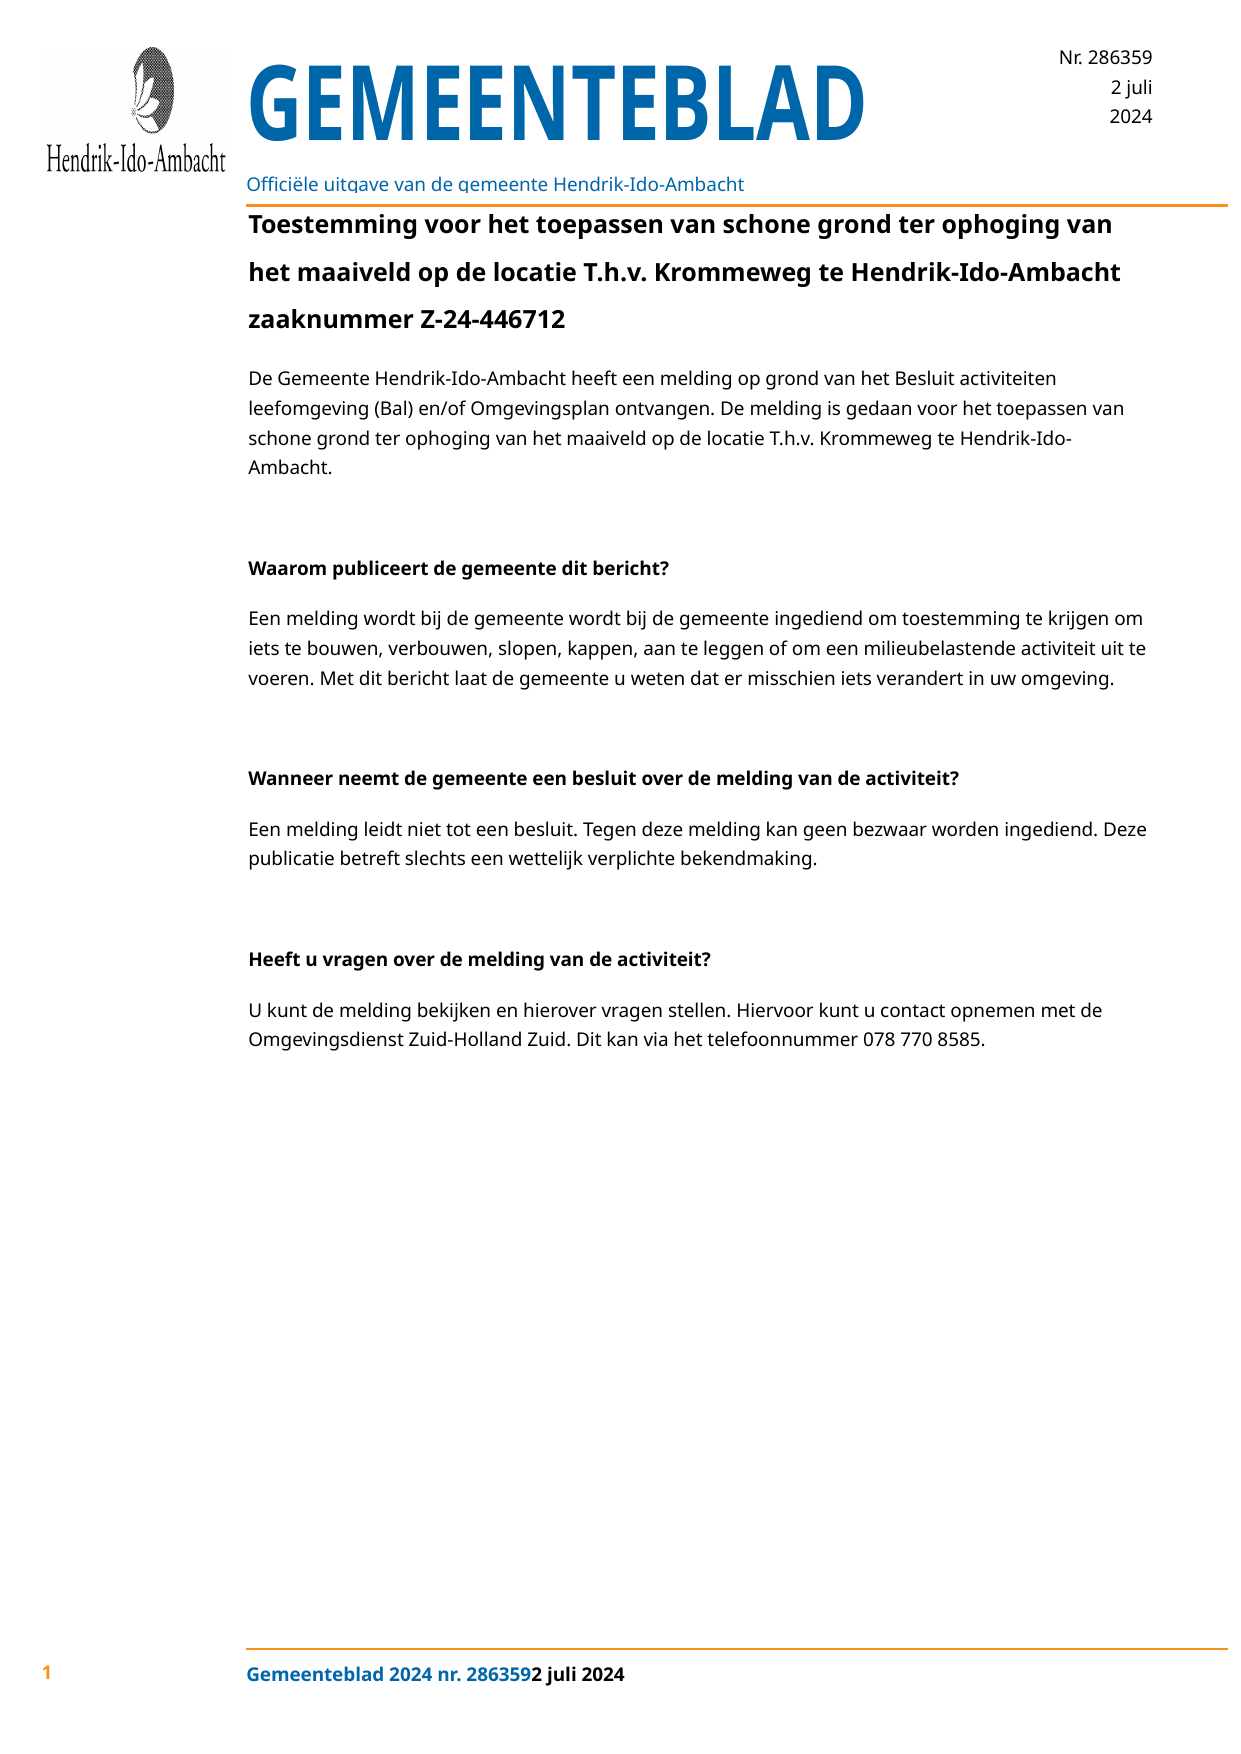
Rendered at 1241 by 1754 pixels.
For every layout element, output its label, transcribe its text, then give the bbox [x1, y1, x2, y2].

picture [41, 47, 231, 172]
text Een melding wordt bij de gemeente wordt bij de gemeente ingediend om toestemming te krijgen om iets te bouwen, verbouwen, slopen, kappen, aan te leggen of om een milieubelastende activiteit uit te voeren. Met dit bericht laat de gemeente u weten dat er misschien iets verandert in uw omgeving. [248, 606, 1152, 690]
text U kunt de melding bekijken en hierover vragen stellen. Hiervoor kunt u contact opnemen met de Omgevingsdienst Zuid-Holland Zuid. Dit kan via het telefoonnummer 078 770 8585. [248, 997, 1152, 1052]
text Heeft u vragen over de melding van de activiteit? [248, 946, 1152, 972]
text Toestemming voor het toepassen van schone grond ter ophoging van het maaiveld op de locatie T.h.v. Krommeweg te Hendrik-Ido-Ambacht zaaknummer Z-24-446712 [248, 207, 1152, 336]
text Een melding leidt niet tot een besluit. Tegen deze melding kan geen bezwaar worden ingediend. Deze publicatie betreft slechts een wettelijk verplichte bekendmaking. [248, 816, 1152, 871]
text De Gemeente Hendrik-Ido-Ambacht heeft een melding op grond van het Besluit activiteiten leefomgeving (Bal) en/of Omgevingsplan ontvangen. De melding is gedaan voor het toepassen van schone grond ter ophoging van het maaiveld op de locatie T.h.v. Krommeweg te Hendrik-Ido-Ambacht. [248, 366, 1152, 480]
text Waarom publiceert de gemeente dit bericht? [248, 555, 1152, 581]
text Wanneer neemt de gemeente een besluit over de melding van de activiteit? [248, 766, 1152, 791]
